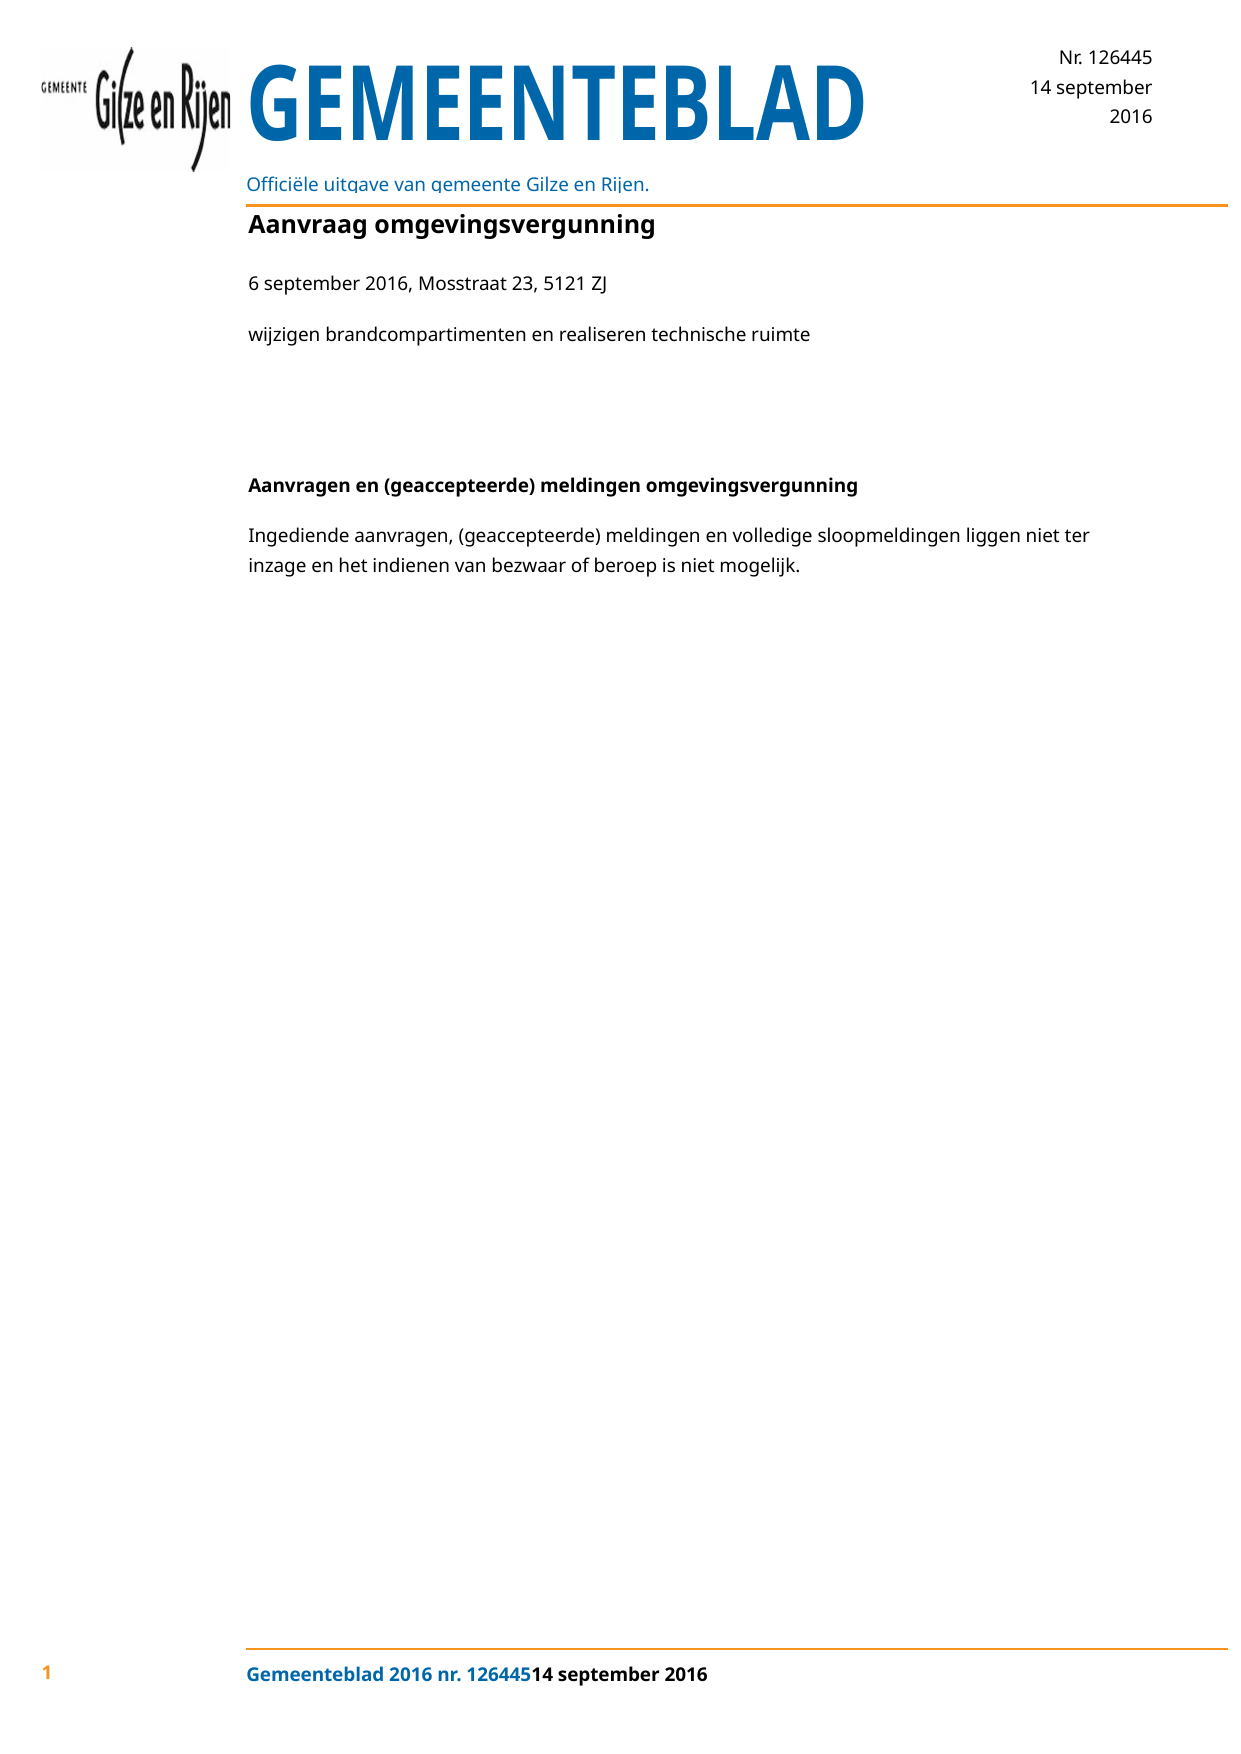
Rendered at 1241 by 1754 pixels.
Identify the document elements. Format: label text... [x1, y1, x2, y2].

text 6 september 2016, Mosstraat 23, 5121 ZJ [248, 270, 1152, 296]
text Ingediende aanvragen, (geaccepteerde) meldingen en volledige sloopmeldingen liggen niet ter inzage en het indienen van bezwaar of beroep is niet mogelijk. [248, 522, 1152, 578]
text wijzigen brandcompartimenten en realiseren technische ruimte [248, 321, 1152, 346]
text Aanvraag omgevingsvergunning [248, 207, 1152, 241]
picture [41, 47, 231, 172]
text Aanvragen en (geaccepteerde) meldingen omgevingsvergunning [248, 472, 1152, 498]
